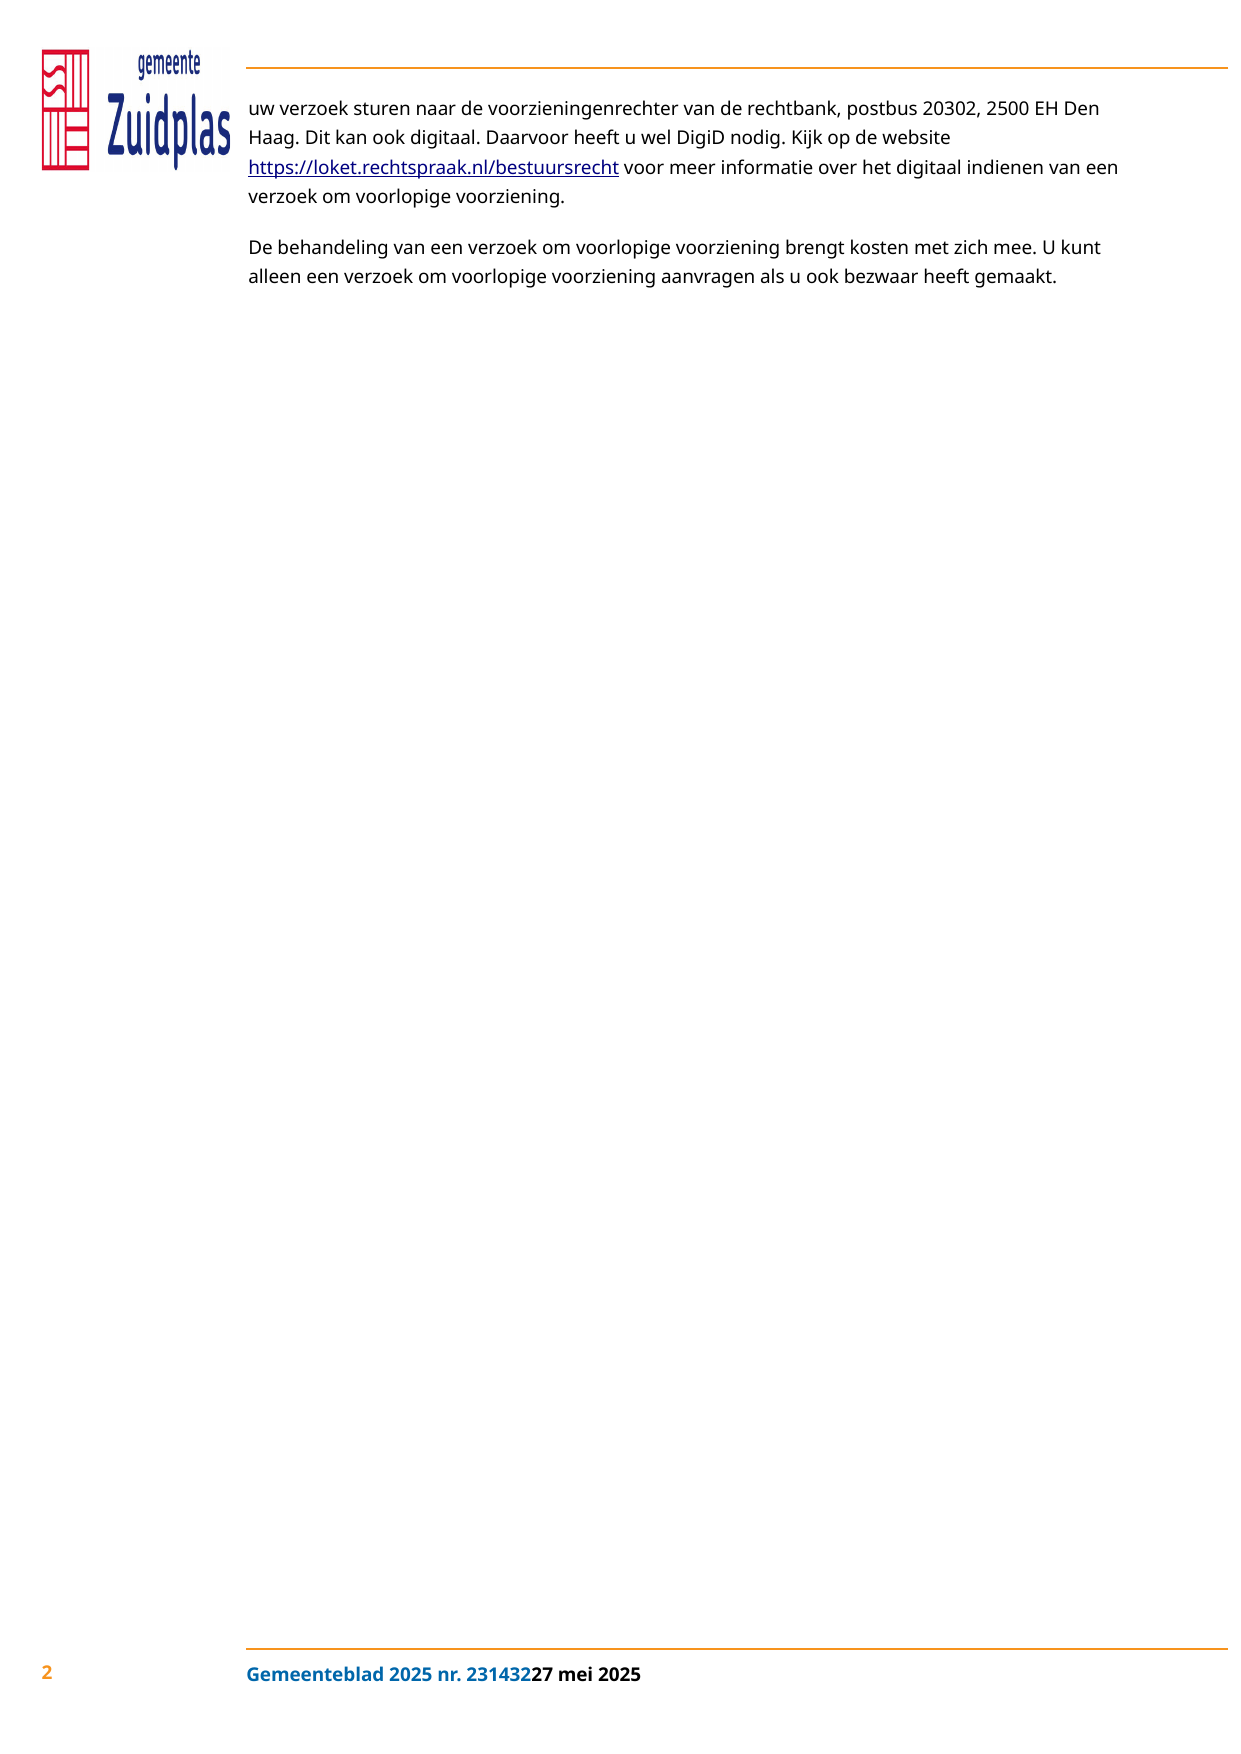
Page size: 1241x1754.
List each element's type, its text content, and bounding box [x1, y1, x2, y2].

picture [41, 47, 231, 172]
text uw verzoek sturen naar de voorzieningenrechter van de rechtbank, postbus 20302, 2500 EH Den Haag. Dit kan ook digitaal. Daarvoor heeft u wel DigiD nodig. Kijk op de website https://loket.rechtspraak.nl/bestuursrecht voor meer informatie over het digitaal indienen van een verzoek om voorlopige voorziening. [248, 95, 1152, 209]
text De behandeling van een verzoek om voorlopige voorziening brengt kosten met zich mee. U kunt alleen een verzoek om voorlopige voorziening aanvragen als u ook bezwaar heeft gemaakt. [248, 234, 1152, 289]
